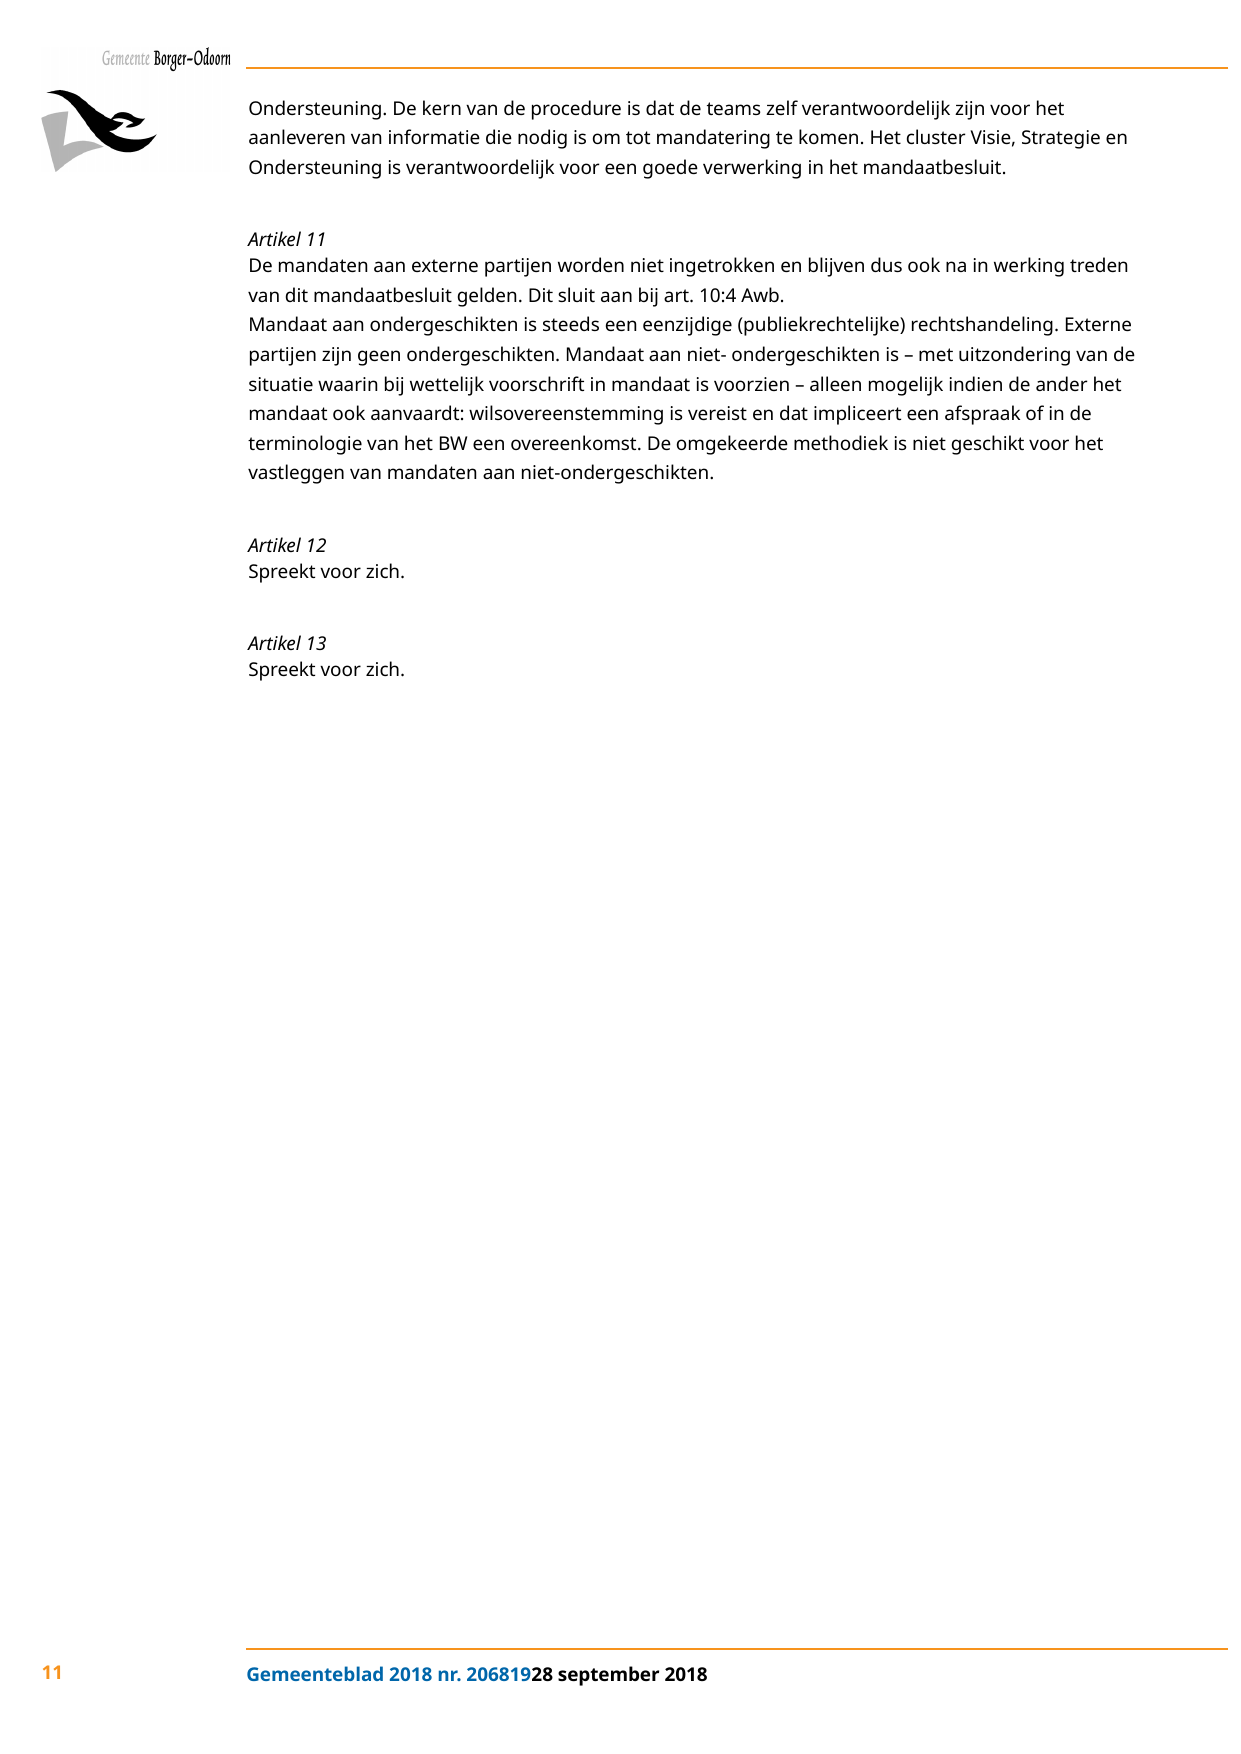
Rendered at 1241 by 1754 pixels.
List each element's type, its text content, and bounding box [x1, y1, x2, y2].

text Artikel 12 [248, 532, 1152, 558]
picture [41, 47, 231, 172]
text De mandaten aan externe partijen worden niet ingetrokken en blijven dus ook na in werking treden van dit mandaatbesluit gelden. Dit sluit aan bij art. 10:4 Awb. [248, 252, 1152, 308]
text Artikel 13 [248, 631, 1152, 656]
text Spreekt voor zich. [248, 656, 1152, 682]
text Ondersteuning. De kern van de procedure is dat de teams zelf verantwoordelijk zijn voor het aanleveren van informatie die nodig is om tot mandatering te komen. Het cluster Visie, Strategie en Ondersteuning is verantwoordelijk voor een goede verwerking in het mandaatbesluit. [248, 95, 1152, 180]
text Artikel 11 [248, 227, 1152, 252]
text Spreekt voor zich. [248, 558, 1152, 584]
text Mandaat aan ondergeschikten is steeds een eenzijdige (publiekrechtelijke) rechtshandeling. Externe partijen zijn geen ondergeschikten. Mandaat aan niet- ondergeschikten is – met uitzondering van de situatie waarin bij wettelijk voorschrift in mandaat is voorzien – alleen mogelijk indien de ander het mandaat ook aanvaardt: wilsovereenstemming is vereist en dat impliceert een afspraak of in de terminologie van het BW een overeenkomst. De omgekeerde methodiek is niet geschikt voor het vastleggen van mandaten aan niet-ondergeschikten. [248, 312, 1152, 485]
